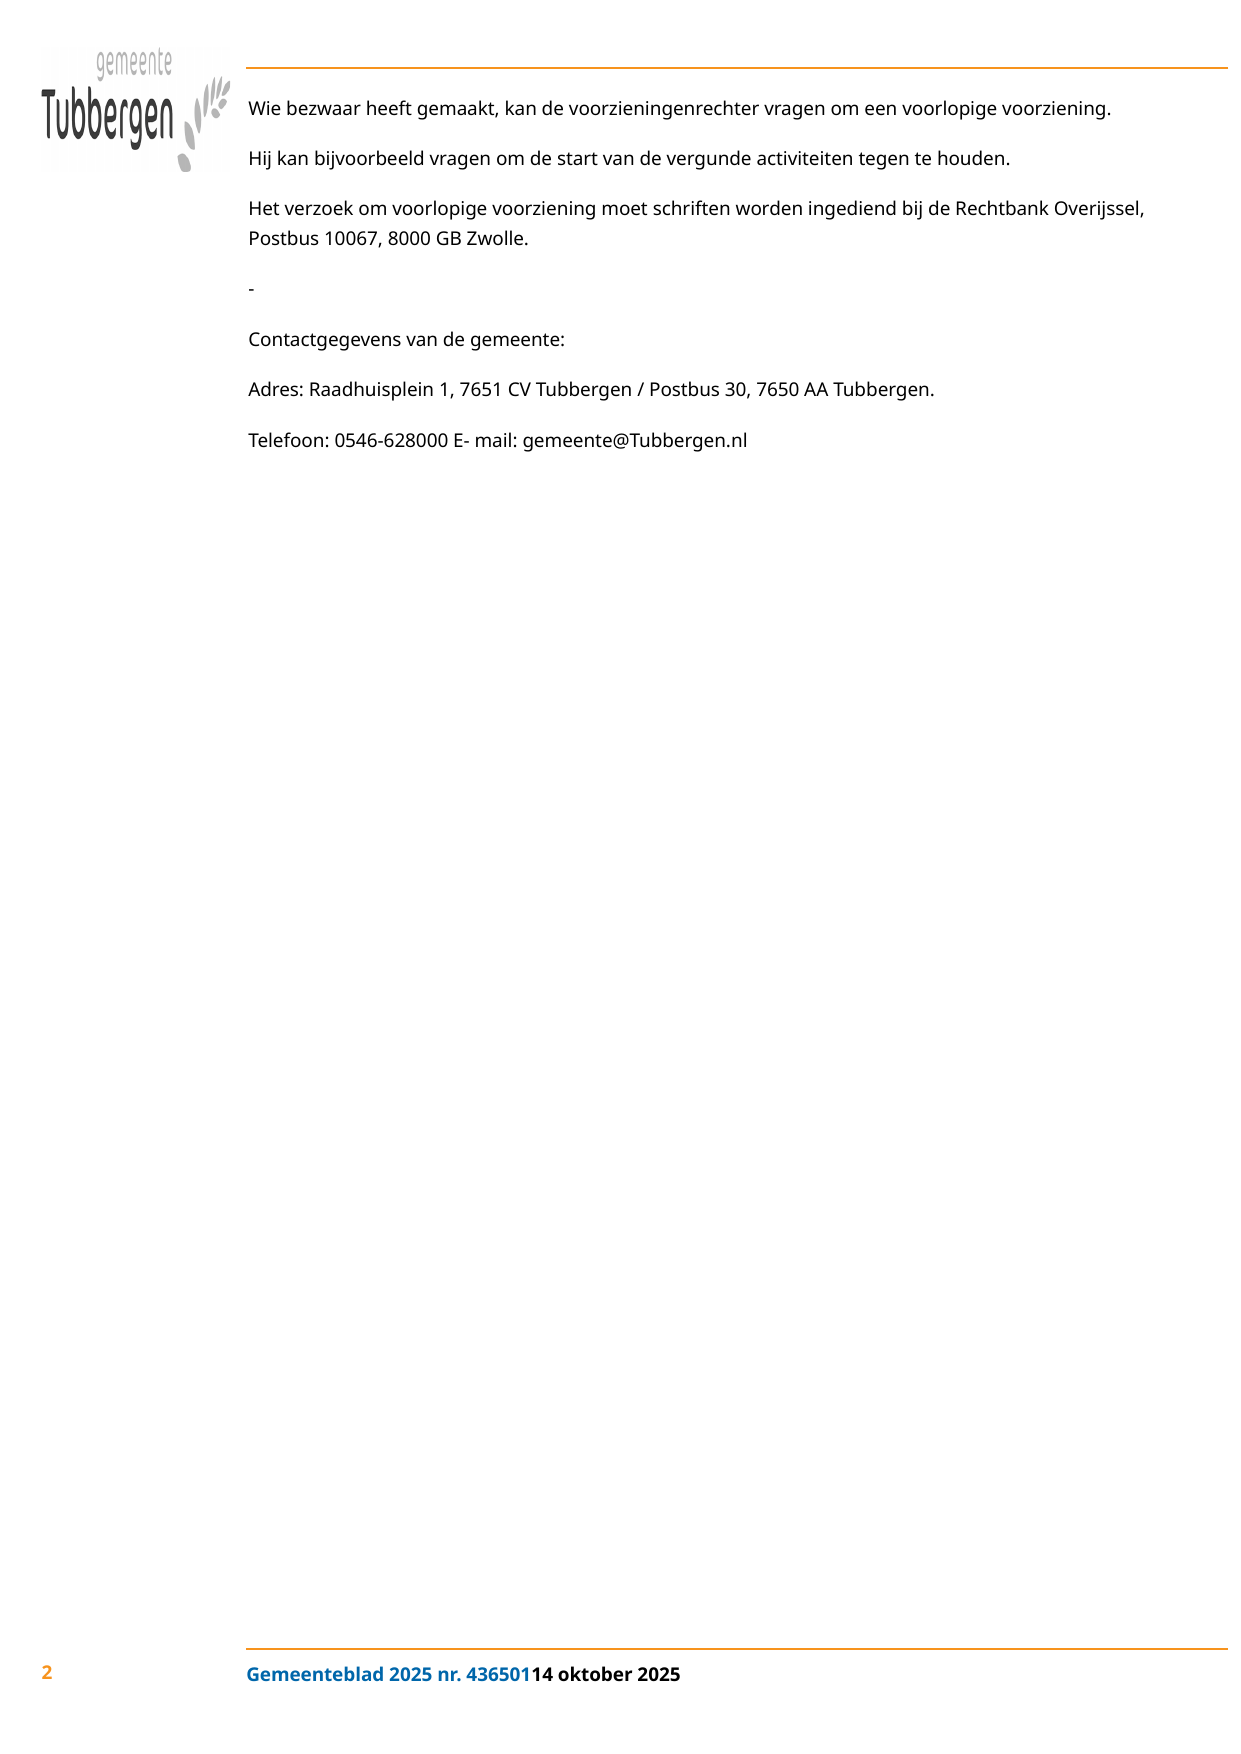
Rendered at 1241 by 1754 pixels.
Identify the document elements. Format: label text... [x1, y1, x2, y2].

text Hij kan bijvoorbeeld vragen om de start van de vergunde activiteiten tegen te houden. [248, 145, 1152, 171]
text Telefoon: 0546-628000 E- mail: gemeente@Tubbergen.nl [248, 427, 1152, 453]
text Het verzoek om voorlopige voorziening moet schriften worden ingediend bij de Rechtbank Overijssel, Postbus 10067, 8000 GB Zwolle. [248, 196, 1152, 251]
text - [248, 276, 1152, 301]
picture [41, 47, 231, 172]
text Wie bezwaar heeft gemaakt, kan de voorzieningenrechter vragen om een voorlopige voorziening. [248, 95, 1152, 121]
text Adres: Raadhuisplein 1, 7651 CV Tubbergen / Postbus 30, 7650 AA Tubbergen. [248, 376, 1152, 402]
text Contactgegevens van de gemeente: [248, 326, 1152, 352]
